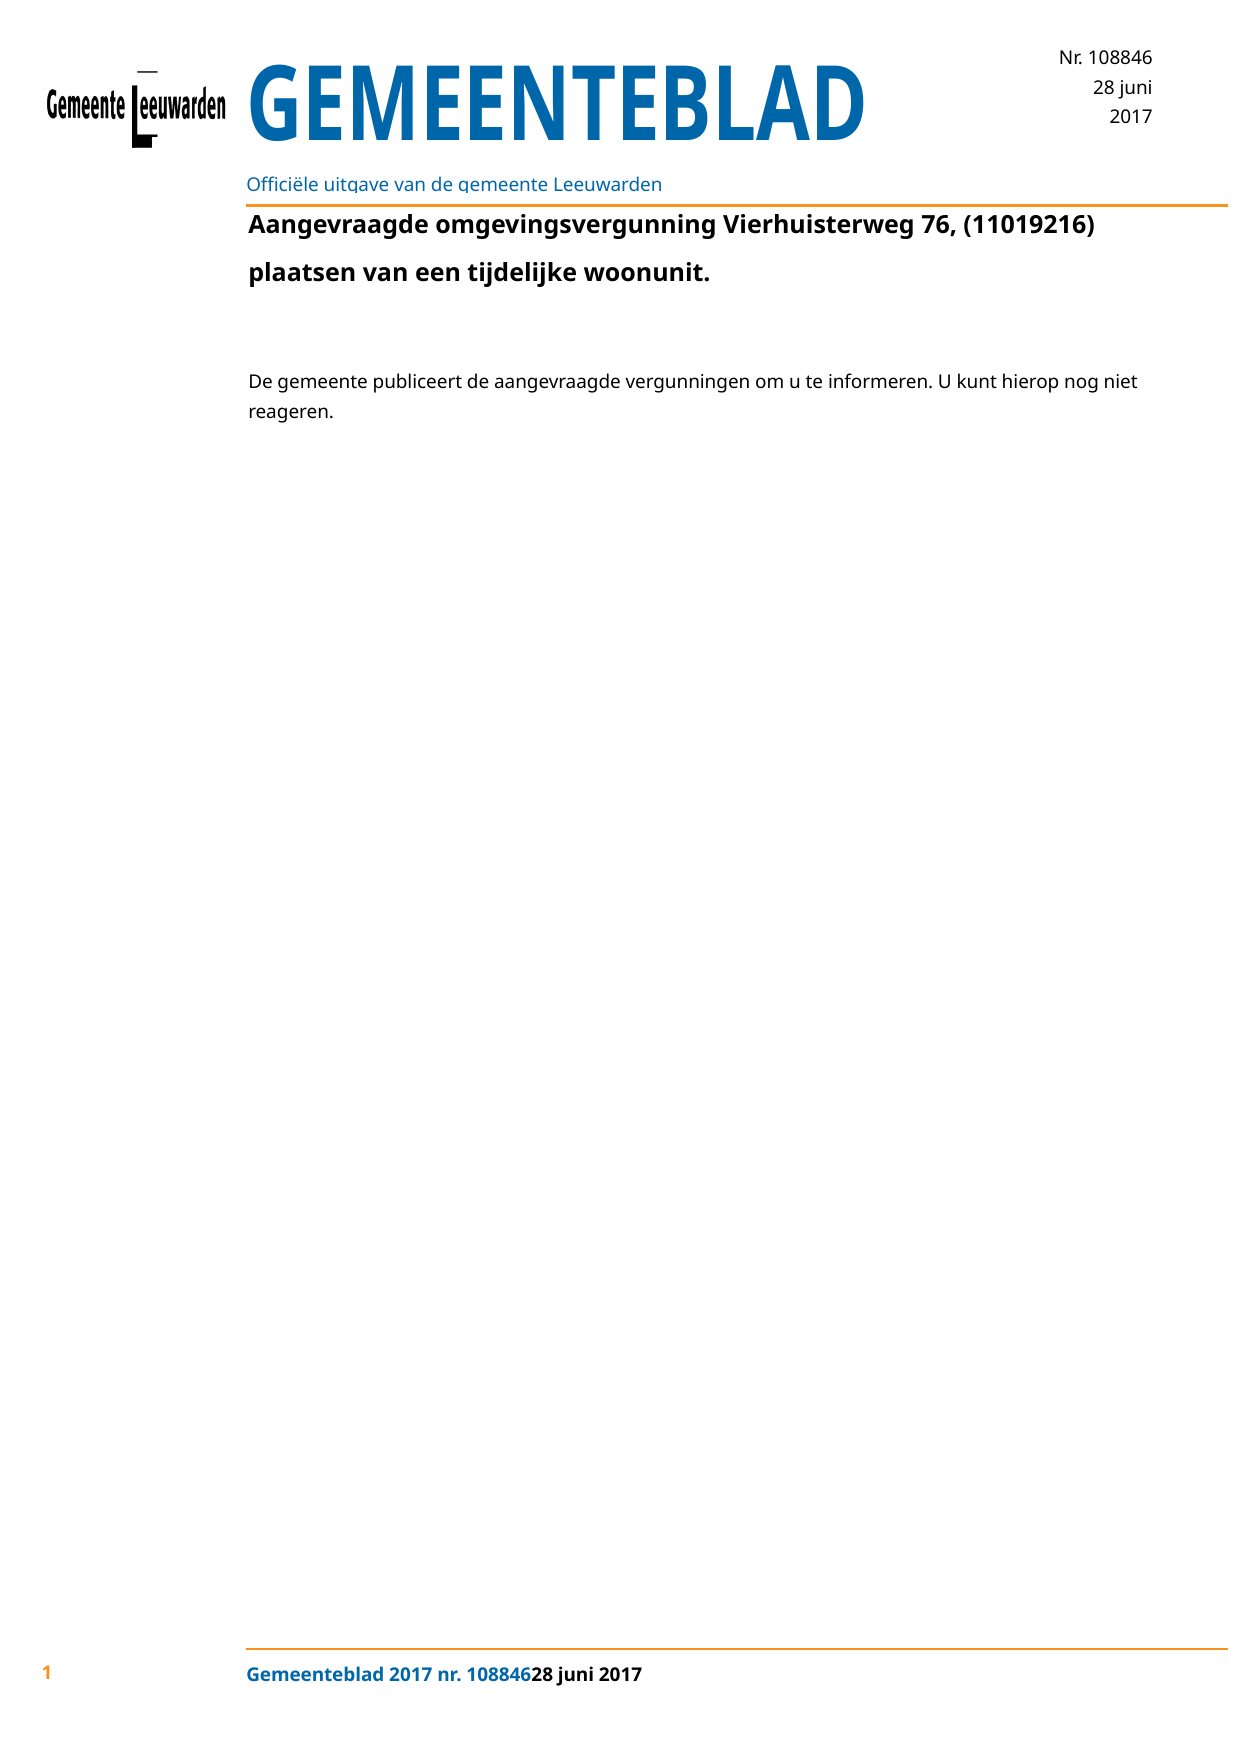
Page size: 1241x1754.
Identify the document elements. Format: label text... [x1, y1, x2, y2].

picture [41, 47, 231, 172]
text Aangevraagde omgevingsvergunning Vierhuisterweg 76, (11019216) plaatsen van een tijdelijke woonunit. [248, 207, 1152, 288]
text De gemeente publiceert de aangevraagde vergunningen om u te informeren. U kunt hierop nog niet reageren. [248, 368, 1152, 424]
